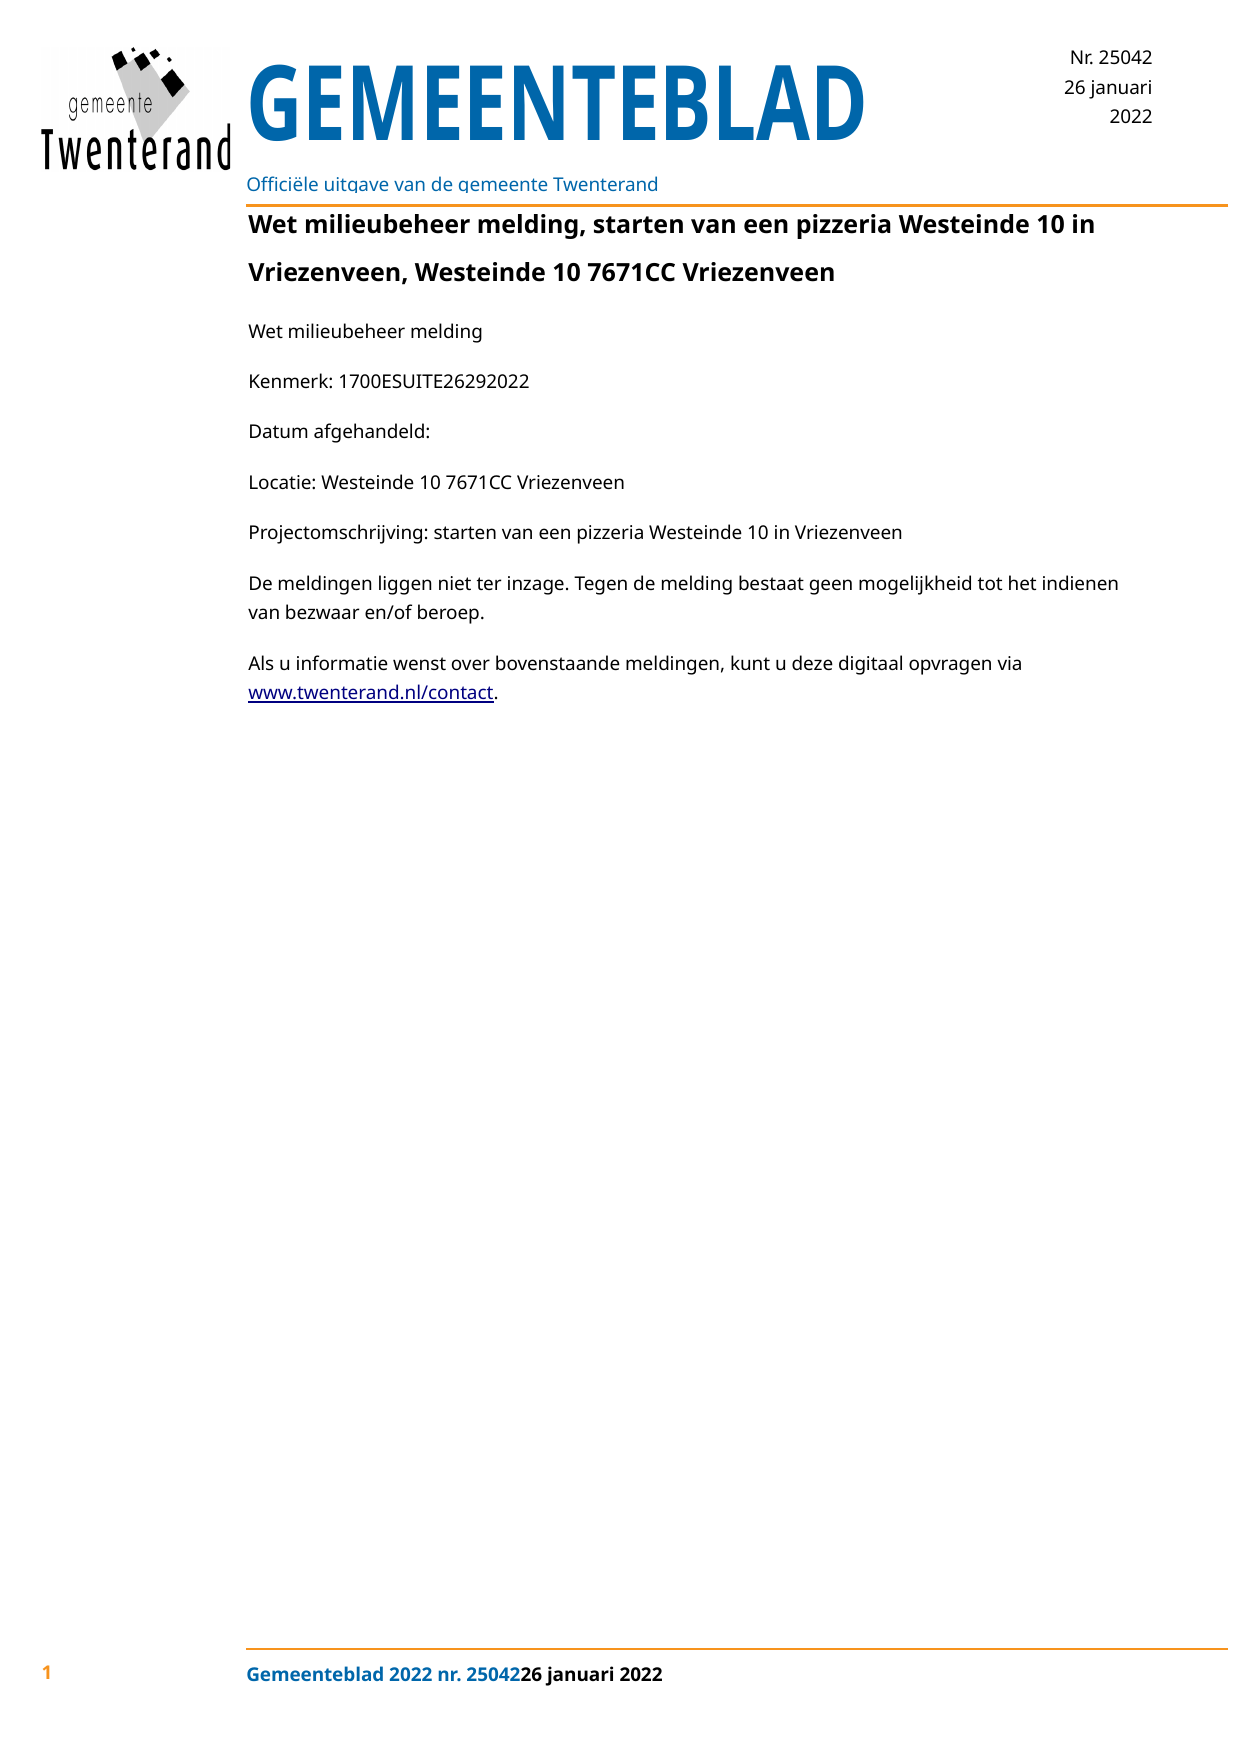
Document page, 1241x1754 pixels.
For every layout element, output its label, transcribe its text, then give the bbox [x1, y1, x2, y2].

text Locatie: Westeinde 10 7671CC Vriezenveen [248, 469, 1152, 495]
text Kenmerk: 1700ESUITE26292022 [248, 368, 1152, 394]
text Wet milieubeheer melding, starten van een pizzeria Westeinde 10 in Vriezenveen, Westeinde 10 7671CC Vriezenveen [248, 207, 1152, 288]
text Als u informatie wenst over bovenstaande meldingen, kunt u deze digitaal opvragen via www.twenterand.nl/contact. [248, 650, 1152, 705]
text Projectomschrijving: starten van een pizzeria Westeinde 10 in Vriezenveen [248, 519, 1152, 545]
text De meldingen liggen niet ter inzage. Tegen de melding bestaat geen mogelijkheid tot het indienen van bezwaar en/of beroep. [248, 570, 1152, 625]
text Wet milieubeheer melding [248, 318, 1152, 344]
picture [41, 47, 231, 172]
text Datum afgehandeld: [248, 419, 1152, 444]
